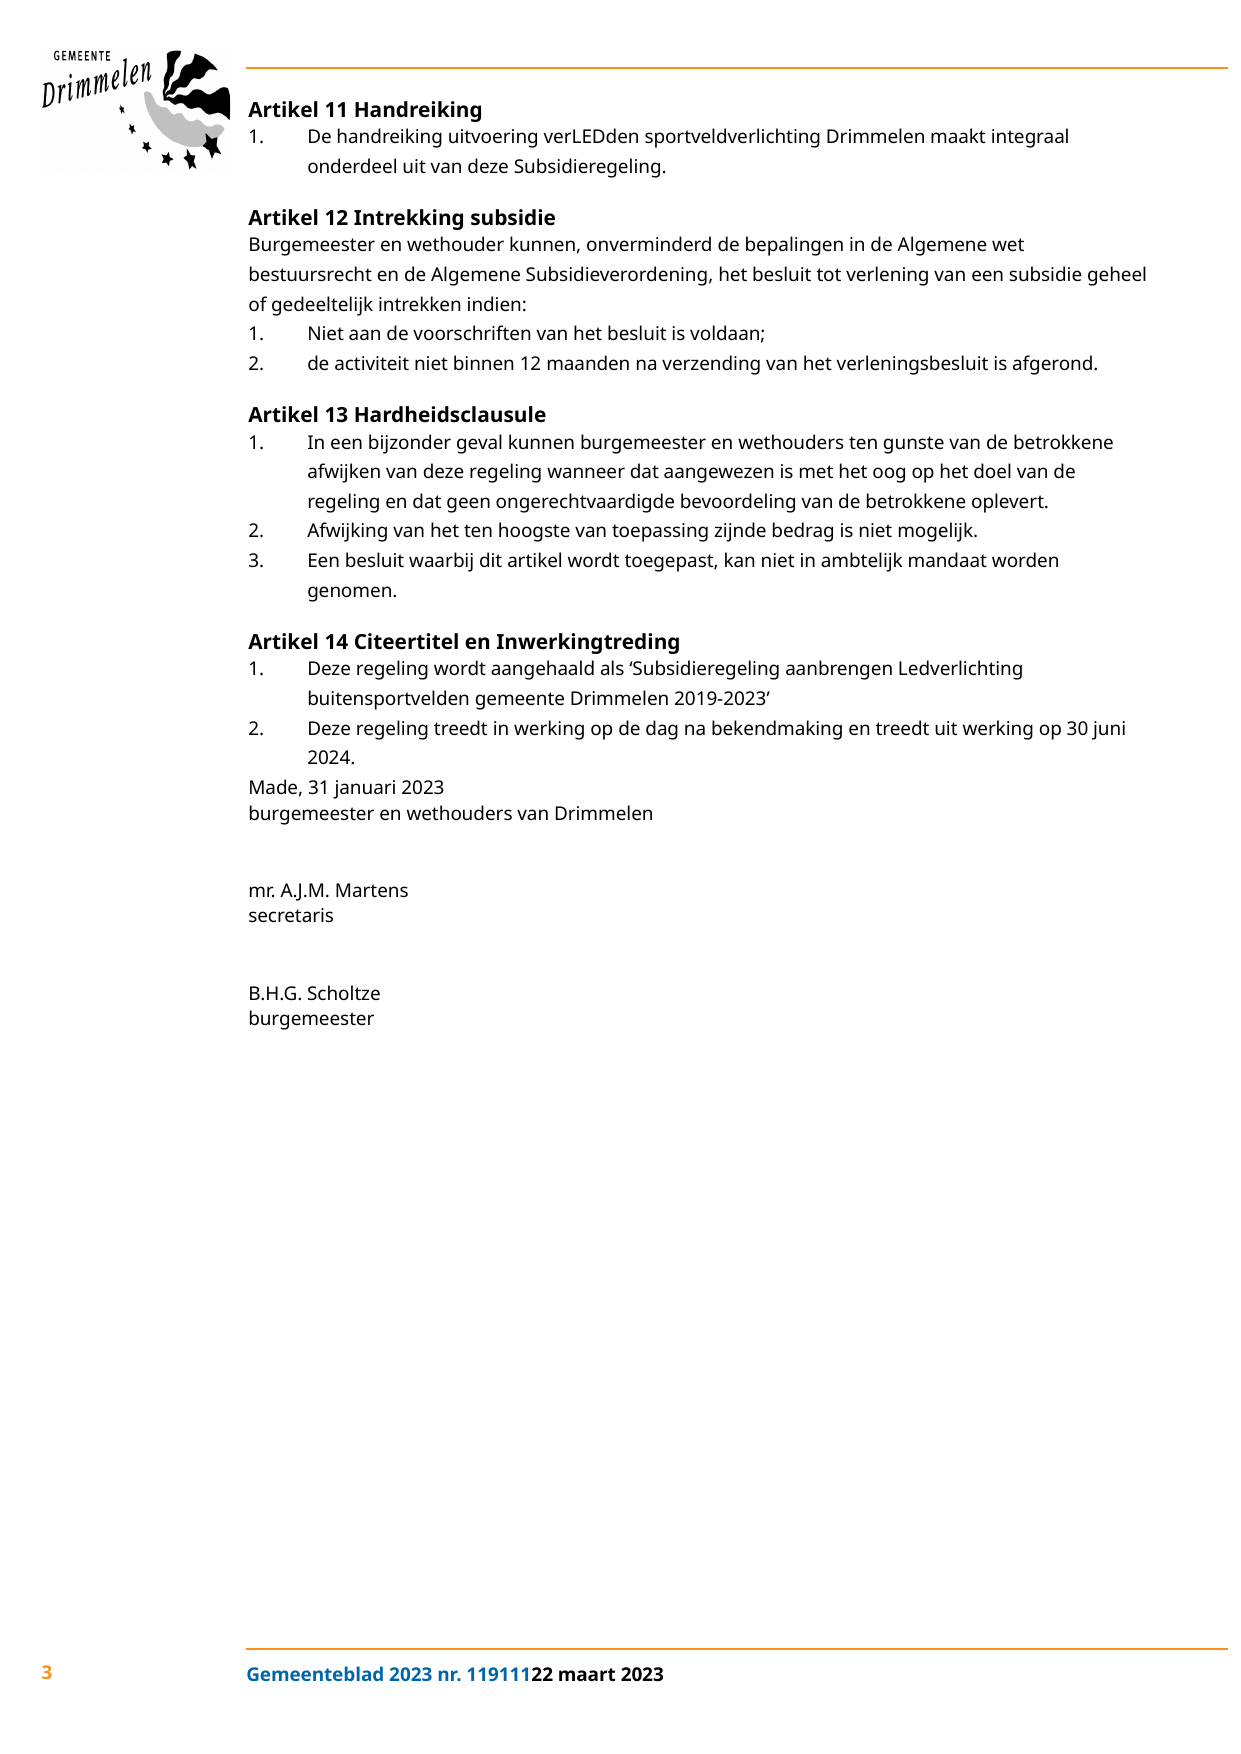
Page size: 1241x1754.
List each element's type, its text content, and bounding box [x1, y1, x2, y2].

list Deze regeling treedt in werking op de dag na bekendmaking en treedt uit werking op 30 juni 2024. [248, 715, 1152, 770]
text secretaris [248, 903, 1152, 928]
list Deze regeling wordt aangehaald als ‘Subsidieregeling aanbrengen Ledverlichting buitensportvelden gemeente Drimmelen 2019-2023’ [248, 656, 1152, 711]
text burgemeester en wethouders van Drimmelen [248, 800, 1152, 825]
list In een bijzonder geval kunnen burgemeester en wethouders ten gunste van de betrokkene afwijken van deze regeling wanneer dat aangewezen is met het oog op het doel van de regeling en dat geen ongerechtvaardigde bevoordeling van de betrokkene oplevert. [248, 429, 1152, 514]
text Artikel 12 Intrekking subsidie [248, 203, 1152, 232]
text Made, 31 januari 2023 [248, 774, 1152, 800]
list De handreiking uitvoering verLEDden sportveldverlichting Drimmelen maakt integraal onderdeel uit van deze Subsidieregeling. [248, 123, 1152, 178]
list Een besluit waarbij dit artikel wordt toegepast, kan niet in ambtelijk mandaat worden genomen. [248, 547, 1152, 602]
text B.H.G. Scholtze [248, 980, 1152, 1006]
text Burgemeester en wethouder kunnen, onverminderd de bepalingen in de Algemene wet bestuursrecht en de Algemene Subsidieverordening, het besluit tot verlening van een subsidie geheel of gedeeltelijk intrekken indien: [248, 232, 1152, 317]
text burgemeester [248, 1006, 1152, 1031]
text Artikel 11 Handreiking [248, 95, 1152, 123]
text Artikel 13 Hardheidsclausule [248, 400, 1152, 429]
picture [41, 47, 231, 172]
text mr. A.J.M. Martens [248, 877, 1152, 903]
list de activiteit niet binnen 12 maanden na verzending van het verleningsbesluit is afgerond. [248, 350, 1152, 376]
list Afwijking van het ten hoogste van toepassing zijnde bedrag is niet mogelijk. [248, 518, 1152, 543]
list Niet aan de voorschriften van het besluit is voldaan; [248, 320, 1152, 346]
text Artikel 14 Citeertitel en Inwerkingtreding [248, 627, 1152, 656]
